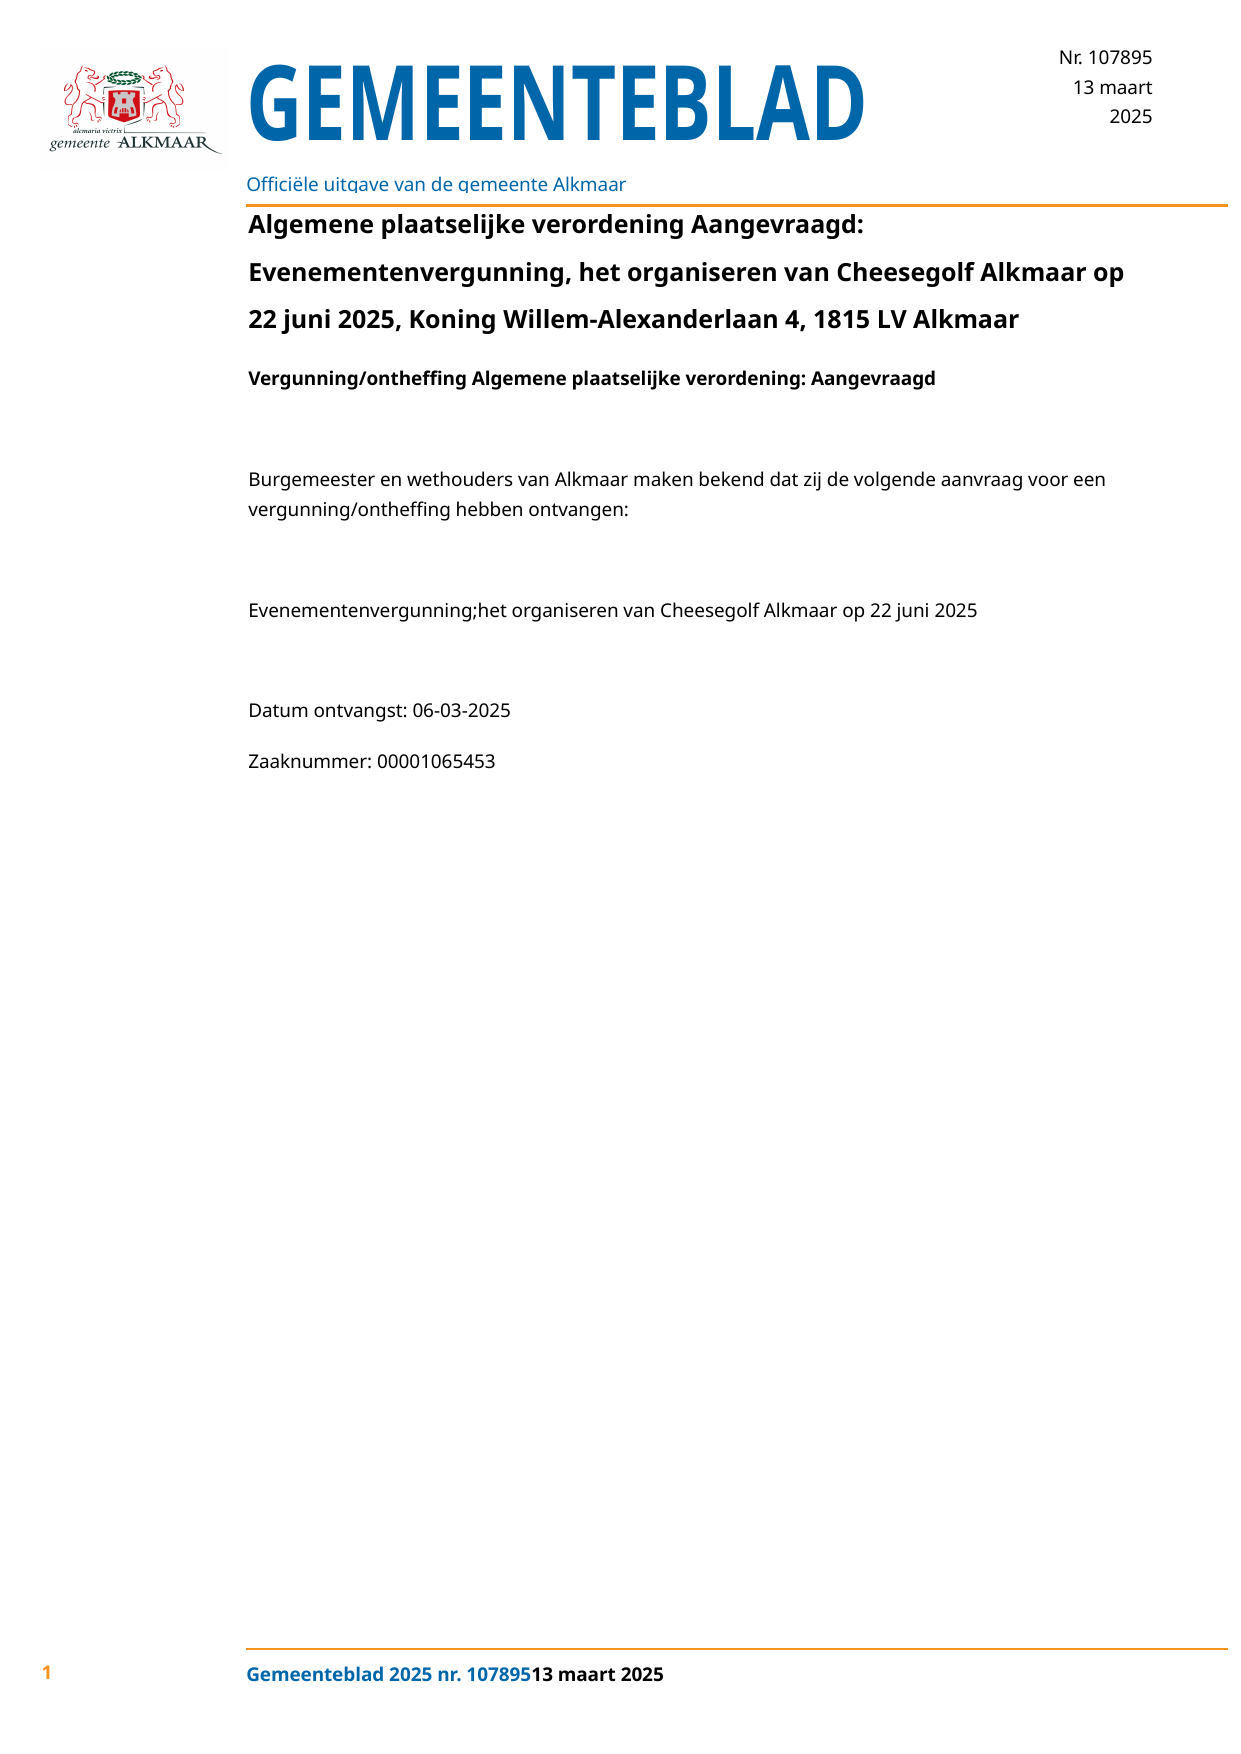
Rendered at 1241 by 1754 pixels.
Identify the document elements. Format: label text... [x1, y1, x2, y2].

text Datum ontvangst: 06-03-2025 [248, 698, 1152, 723]
text Evenementenvergunning;het organiseren van Cheesegolf Alkmaar op 22 juni 2025 [248, 597, 1152, 622]
text Vergunning/ontheffing Algemene plaatselijke verordening: Aangevraagd [248, 366, 1152, 391]
text Burgemeester en wethouders van Alkmaar maken bekend dat zij de volgende aanvraag voor een vergunning/ontheffing hebben ontvangen: [248, 466, 1152, 522]
text Algemene plaatselijke verordening Aangevraagd: Evenementenvergunning, het organiseren van Cheesegolf Alkmaar op 22 juni 2025, Koning Willem-Alexanderlaan 4, 1815 LV Alkmaar [248, 207, 1152, 336]
picture [41, 47, 231, 172]
text Zaaknummer: 00001065453 [248, 748, 1152, 774]
